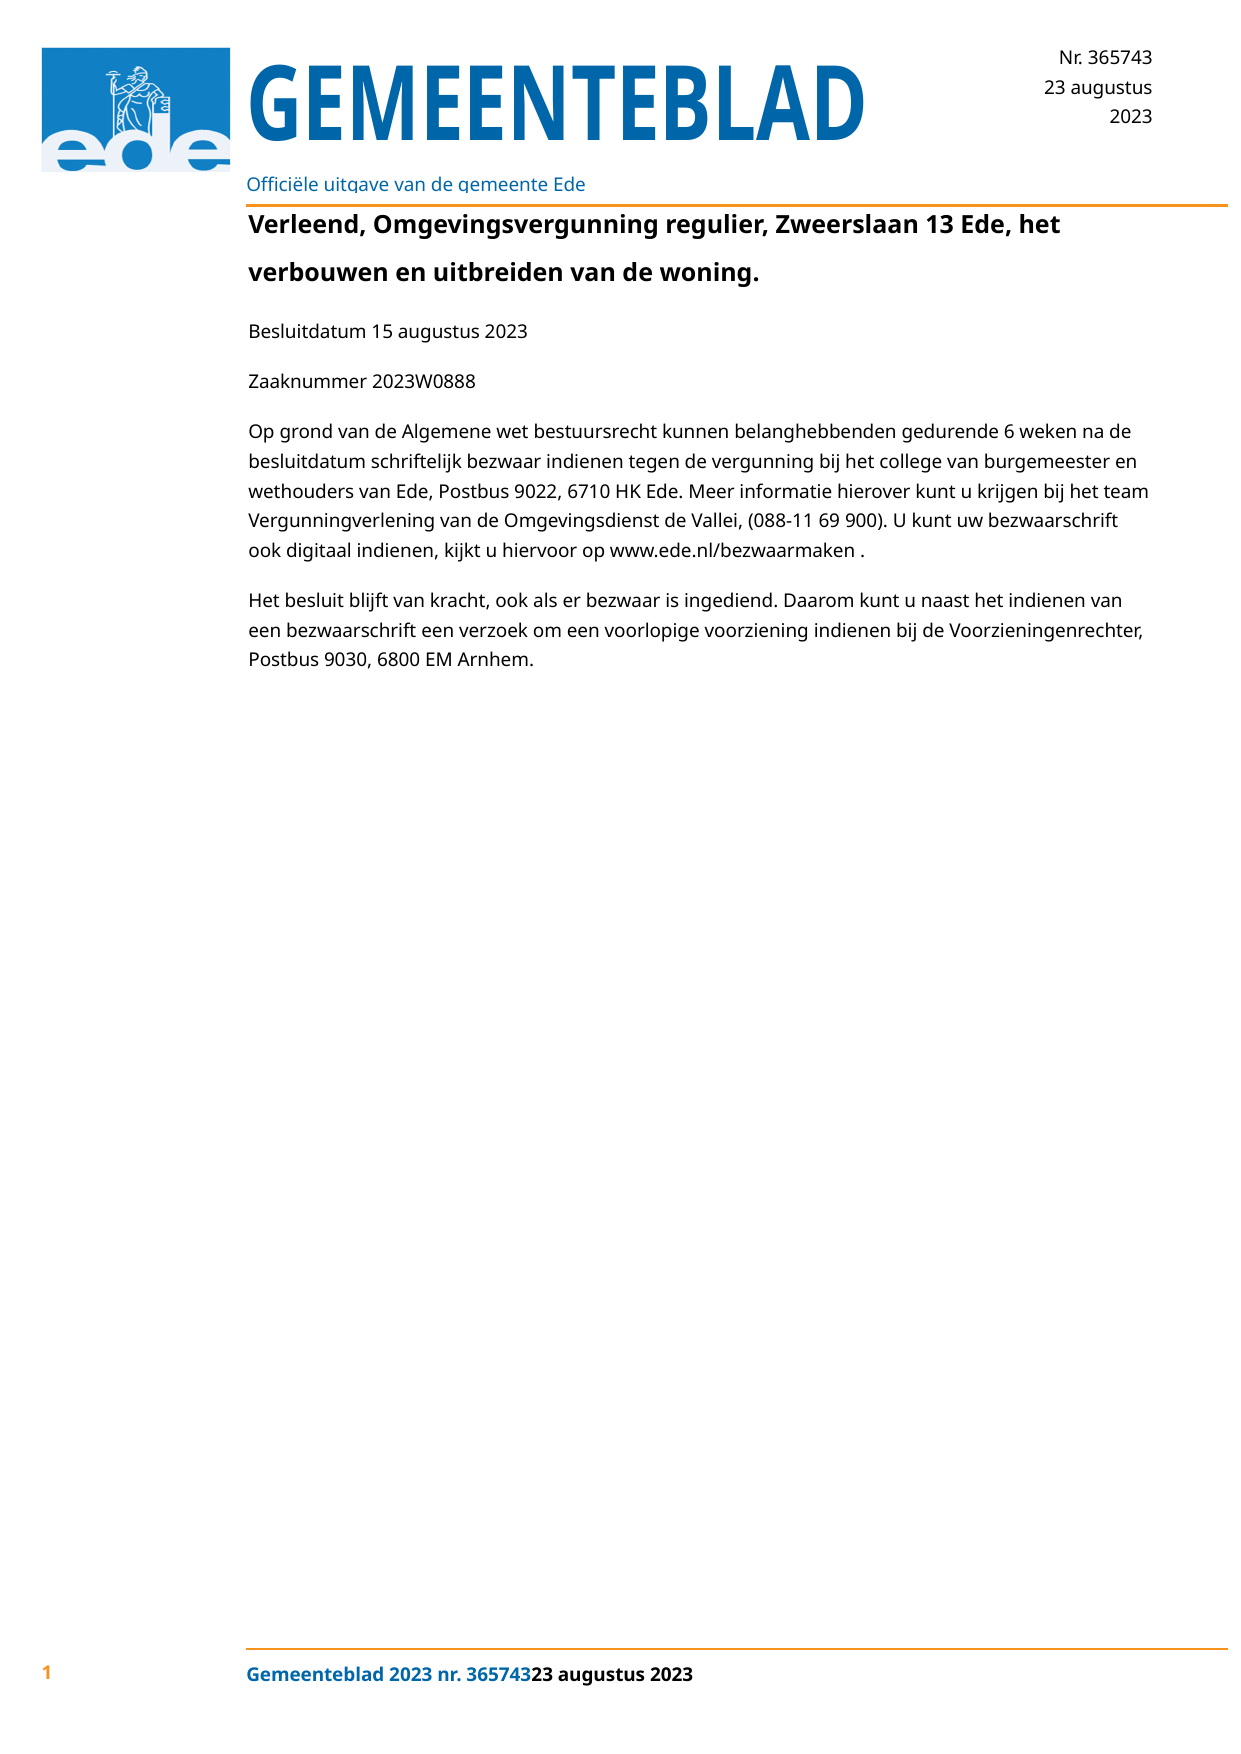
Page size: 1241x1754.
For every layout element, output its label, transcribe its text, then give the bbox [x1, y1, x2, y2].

text Op grond van de Algemene wet bestuursrecht kunnen belanghebbenden gedurende 6 weken na de besluitdatum schriftelijk bezwaar indienen tegen de vergunning bij het college van burgemeester en wethouders van Ede, Postbus 9022, 6710 HK Ede. Meer informatie hierover kunt u krijgen bij het team Vergunningverlening van de Omgevingsdienst de Vallei, (088-11 69 900). U kunt uw bezwaarschrift ook digitaal indienen, kijkt u hiervoor op www.ede.nl/bezwaarmaken . [248, 419, 1152, 563]
text Verleend, Omgevingsvergunning regulier, Zweerslaan 13 Ede, het verbouwen en uitbreiden van de woning. [248, 207, 1152, 288]
picture [41, 47, 231, 172]
text Het besluit blijft van kracht, ook als er bezwaar is ingediend. Daarom kunt u naast het indienen van een bezwaarschrift een verzoek om een voorlopige voorziening indienen bij de Voorzieningenrechter, Postbus 9030, 6800 EM Arnhem. [248, 587, 1152, 672]
text Zaaknummer 2023W0888 [248, 368, 1152, 394]
text Besluitdatum 15 augustus 2023 [248, 318, 1152, 344]
